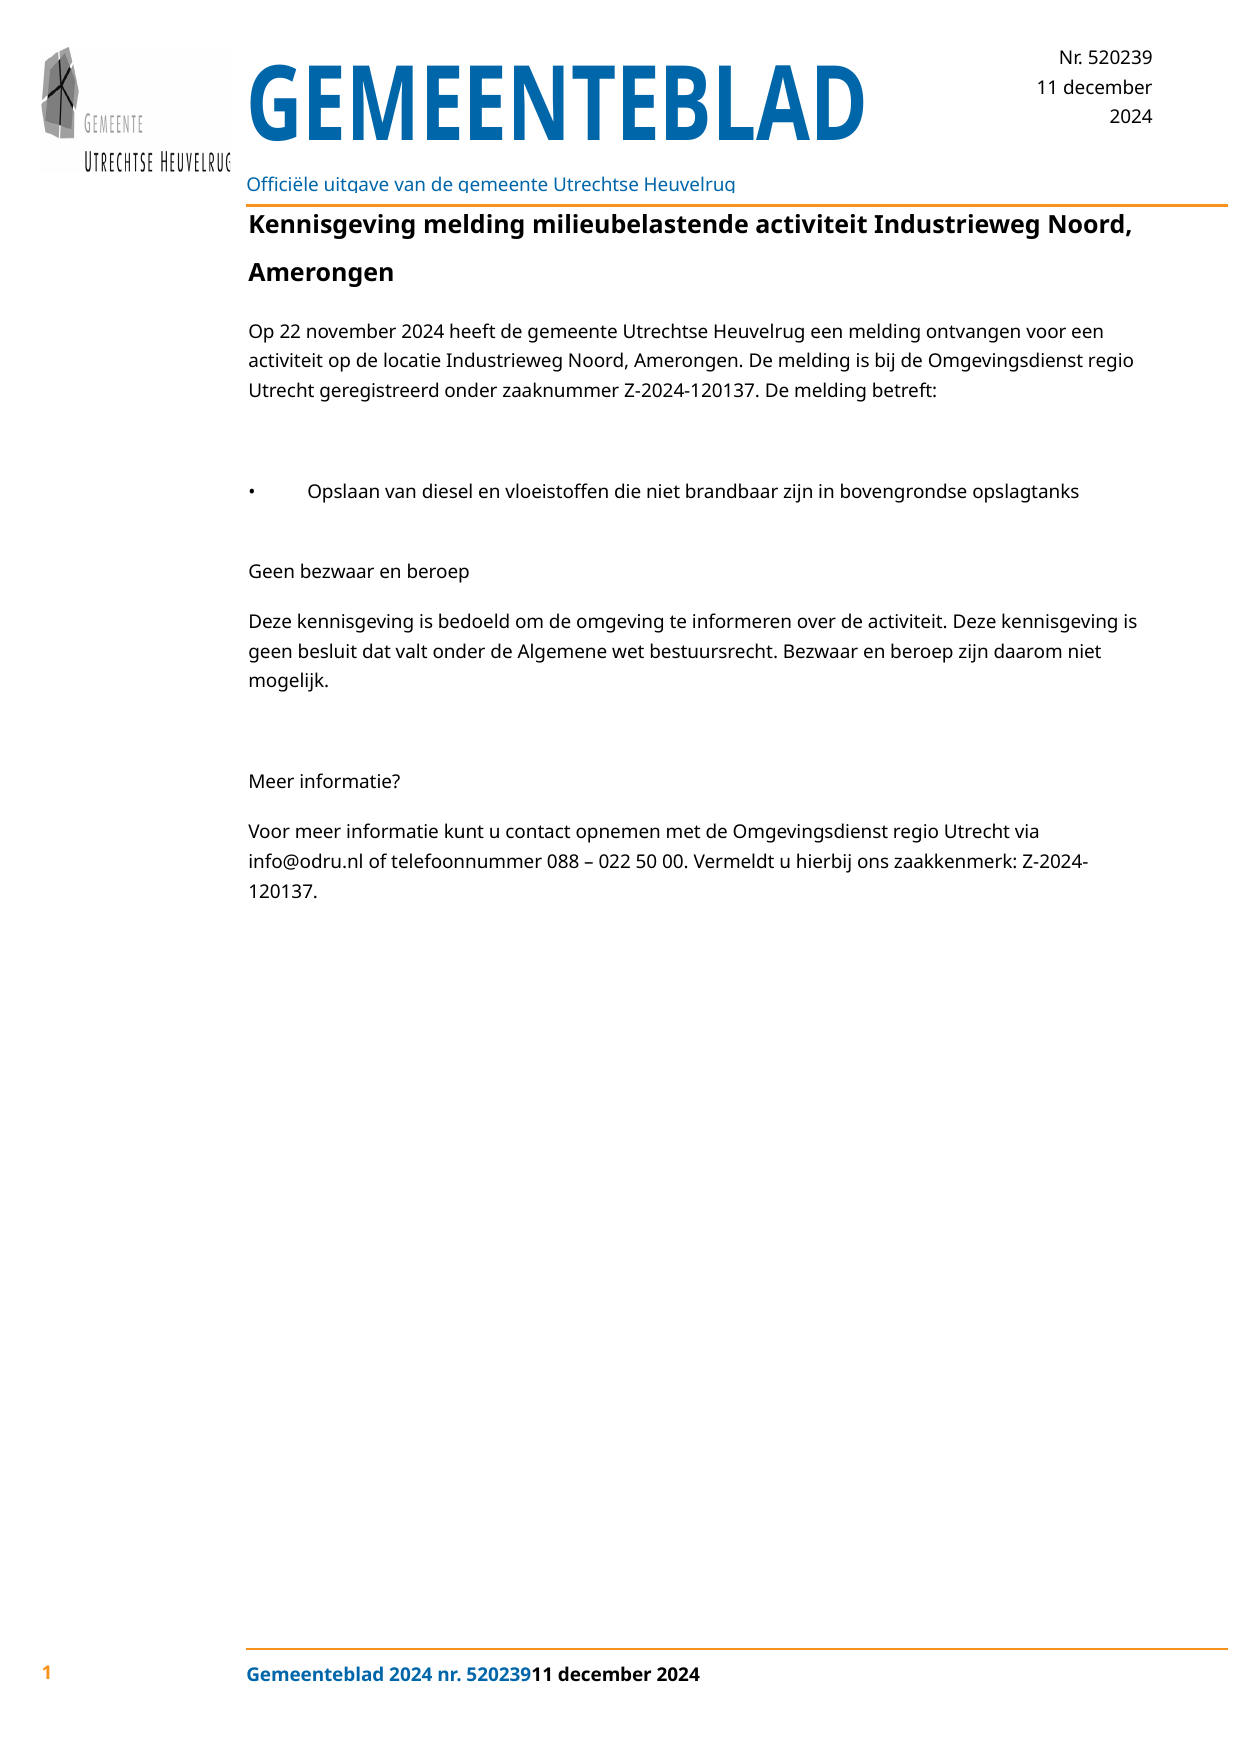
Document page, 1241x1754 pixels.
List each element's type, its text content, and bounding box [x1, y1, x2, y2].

picture [41, 47, 231, 172]
text Meer informatie? [248, 768, 1152, 794]
text Deze kennisgeving is bedoeld om de omgeving te informeren over de activiteit. Deze kennisgeving is geen besluit dat valt onder de Algemene wet bestuursrecht. Bezwaar en beroep zijn daarom niet mogelijk. [248, 608, 1152, 693]
text Op 22 november 2024 heeft de gemeente Utrechtse Heuvelrug een melding ontvangen voor een activiteit op de locatie Industrieweg Noord, Amerongen. De melding is bij de Omgevingsdienst regio Utrecht geregistreerd onder zaaknummer Z-2024-120137. De melding betreft: [248, 318, 1152, 403]
text Geen bezwaar en beroep [248, 558, 1152, 584]
list Opslaan van diesel en vloeistoffen die niet brandbaar zijn in bovengrondse opslagtanks [248, 478, 1152, 504]
text Kennisgeving melding milieubelastende activiteit Industrieweg Noord, Amerongen [248, 207, 1152, 288]
text Voor meer informatie kunt u contact opnemen met de Omgevingsdienst regio Utrecht via info@odru.nl of telefoonnummer 088 – 022 50 00. Vermeldt u hierbij ons zaakkenmerk: Z-2024-120137. [248, 819, 1152, 904]
